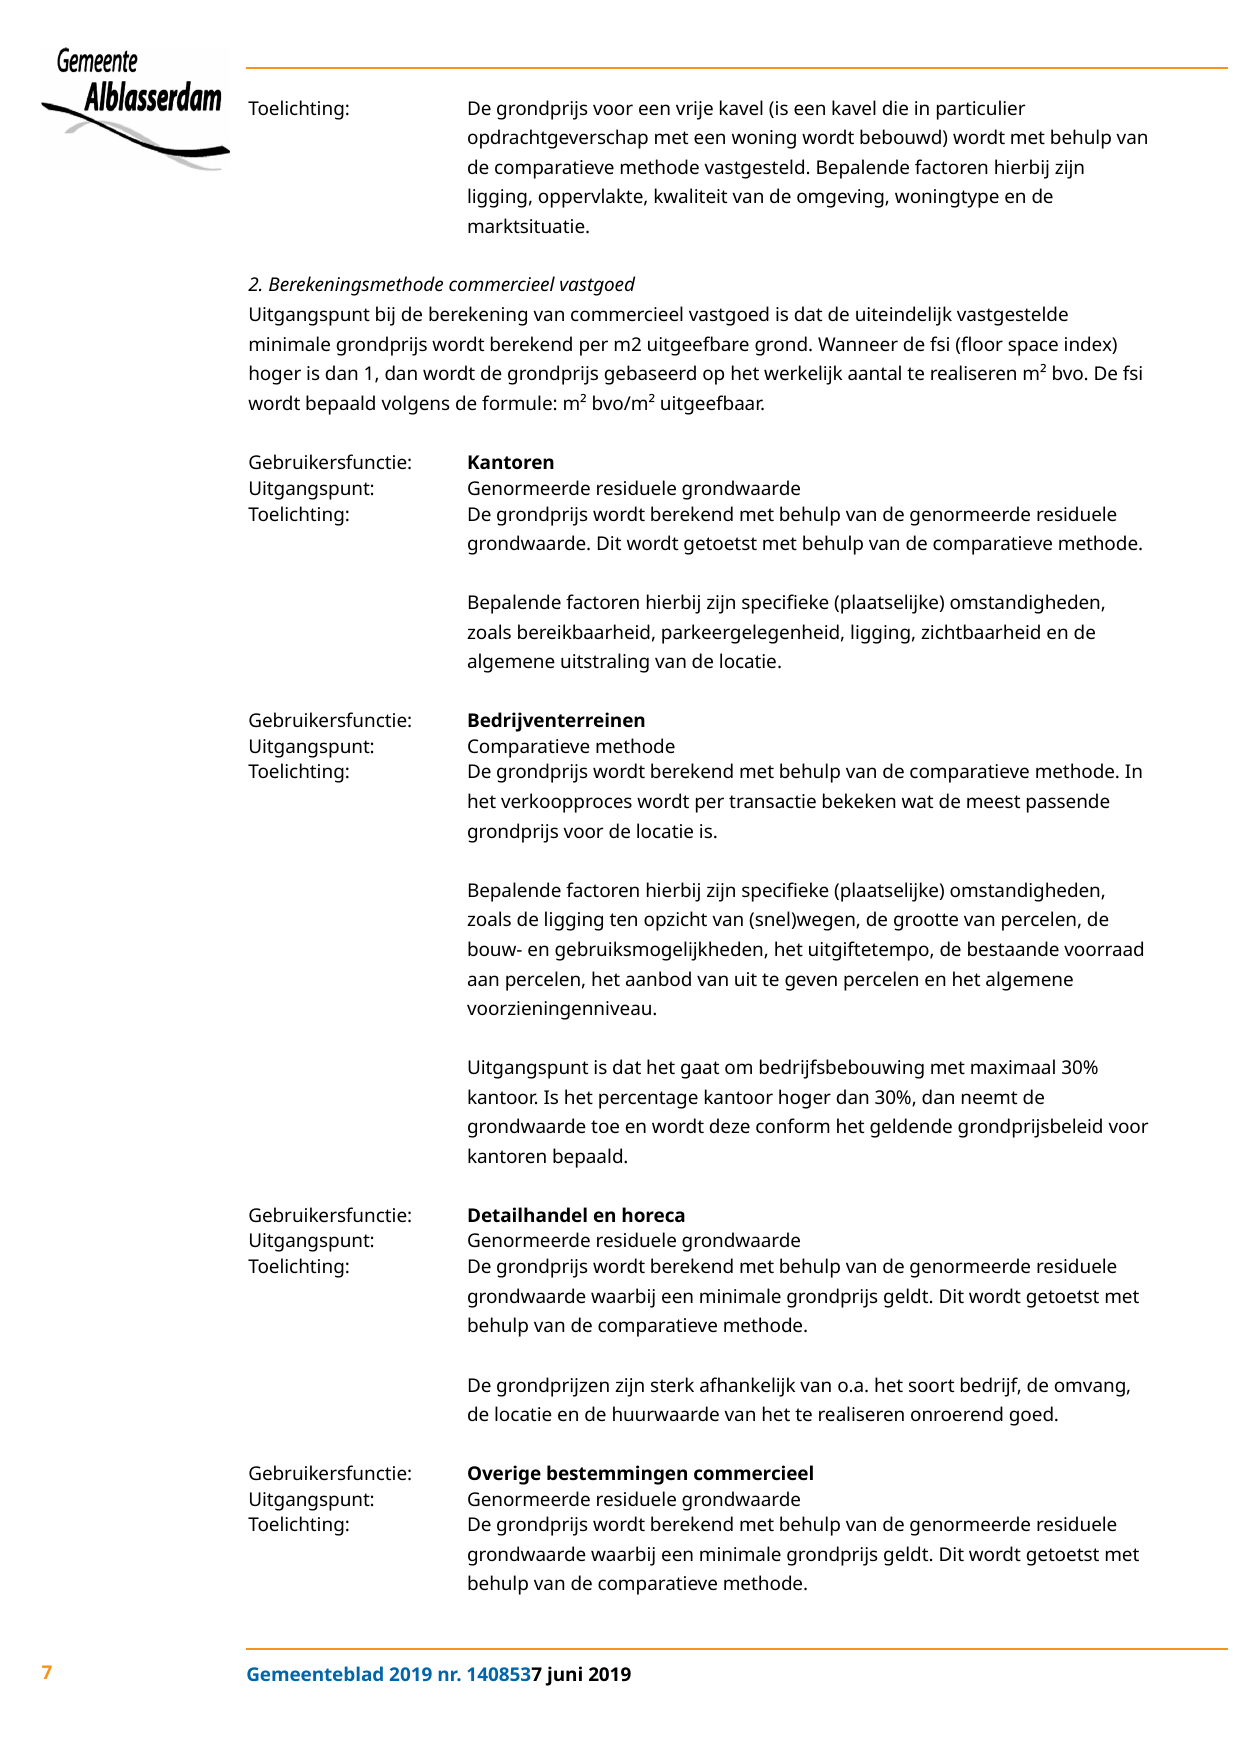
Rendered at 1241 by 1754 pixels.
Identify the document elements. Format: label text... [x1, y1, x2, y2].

table_cell Genormeerde residuele grondwaarde [467, 1486, 1152, 1511]
text Uitgangspunt bij de berekening van commercieel vastgoed is dat de uiteindelijk vastgestelde minimale grondprijs wordt berekend per m2 uitgeefbare grond. Wanneer de fsi (floor space index) hoger is dan 1, dan wordt de grondprijs gebaseerd op het werkelijk aantal te realiseren m² bvo. De fsi wordt bepaald volgens de formule: m² bvo/m² uitgeefbaar. [248, 301, 1152, 416]
table_cell Genormeerde residuele grondwaarde [467, 475, 1152, 501]
table_header Gebruikersfunctie: [248, 449, 467, 475]
table_cell Uitgangspunt: [248, 1228, 467, 1253]
table_cell De grondprijs wordt berekend met behulp van de genormeerde residuele grondwaarde. Dit wordt getoetst met behulp van de comparatieve methode. Bepalende factoren hierbij zijn specifieke (plaatselijke) omstandigheden, zoals bereikbaarheid, parkeergelegenheid, ligging, zichtbaarheid en de algemene uitstraling van de locatie. [467, 501, 1152, 674]
table_cell Comparatieve methode [467, 733, 1152, 759]
table_cell De grondprijs wordt berekend met behulp van de comparatieve methode. In het verkoopproces wordt per transactie bekeken wat de meest passende grondprijs voor de locatie is. Bepalende factoren hierbij zijn specifieke (plaatselijke) omstandigheden, zoals de ligging ten opzicht van (snel)wegen, de grootte van percelen, de bouw- en gebruiksmogelijkheden, het uitgiftetempo, de bestaande voorraad aan percelen, het aanbod van uit te geven percelen en het algemene voorzieningenniveau. Uitgangspunt is dat het gaat om bedrijfsbebouwing met maximaal 30% kantoor. Is het percentage kantoor hoger dan 30%, dan neemt de grondwaarde toe en wordt deze conform het geldende grondprijsbeleid voor kantoren bepaald. [467, 759, 1152, 1169]
table_header Gebruikersfunctie: [248, 1460, 467, 1486]
table_cell De grondprijs wordt berekend met behulp van de genormeerde residuele grondwaarde waarbij een minimale grondprijs geldt. Dit wordt getoetst met behulp van de comparatieve methode. [467, 1511, 1152, 1596]
table_cell Toelichting: [248, 1511, 467, 1596]
table_cell Toelichting: [248, 501, 467, 674]
table_cell De grondprijs voor een vrije kavel (is een kavel die in particulier opdrachtgeverschap met een woning wordt bebouwd) wordt met behulp van de comparatieve methode vastgesteld. Bepalende factoren hierbij zijn ligging, oppervlakte, kwaliteit van de omgeving, woningtype en de marktsituatie. [467, 95, 1152, 239]
table_header Detailhandel en horeca [467, 1202, 1152, 1228]
picture [41, 47, 231, 172]
table_cell Toelichting: [248, 95, 467, 239]
table_header Gebruikersfunctie: [248, 707, 467, 733]
table_cell Uitgangspunt: [248, 475, 467, 501]
table_header Overige bestemmingen commercieel [467, 1460, 1152, 1486]
table_header Kantoren [467, 449, 1152, 475]
table_cell De grondprijs wordt berekend met behulp van de genormeerde residuele grondwaarde waarbij een minimale grondprijs geldt. Dit wordt getoetst met behulp van de comparatieve methode. De grondprijzen zijn sterk afhankelijk van o.a. het soort bedrijf, de omvang, de locatie en de huurwaarde van het te realiseren onroerend goed. [467, 1254, 1152, 1427]
table_cell Genormeerde residuele grondwaarde [467, 1228, 1152, 1253]
table_cell Uitgangspunt: [248, 1486, 467, 1511]
table_header Bedrijventerreinen [467, 707, 1152, 733]
table_cell Toelichting: [248, 1254, 467, 1427]
text 2. Berekeningsmethode commercieel vastgoed [248, 272, 1152, 297]
table_cell Uitgangspunt: [248, 733, 467, 759]
table_cell Toelichting: [248, 759, 467, 1169]
table_header Gebruikersfunctie: [248, 1202, 467, 1228]
